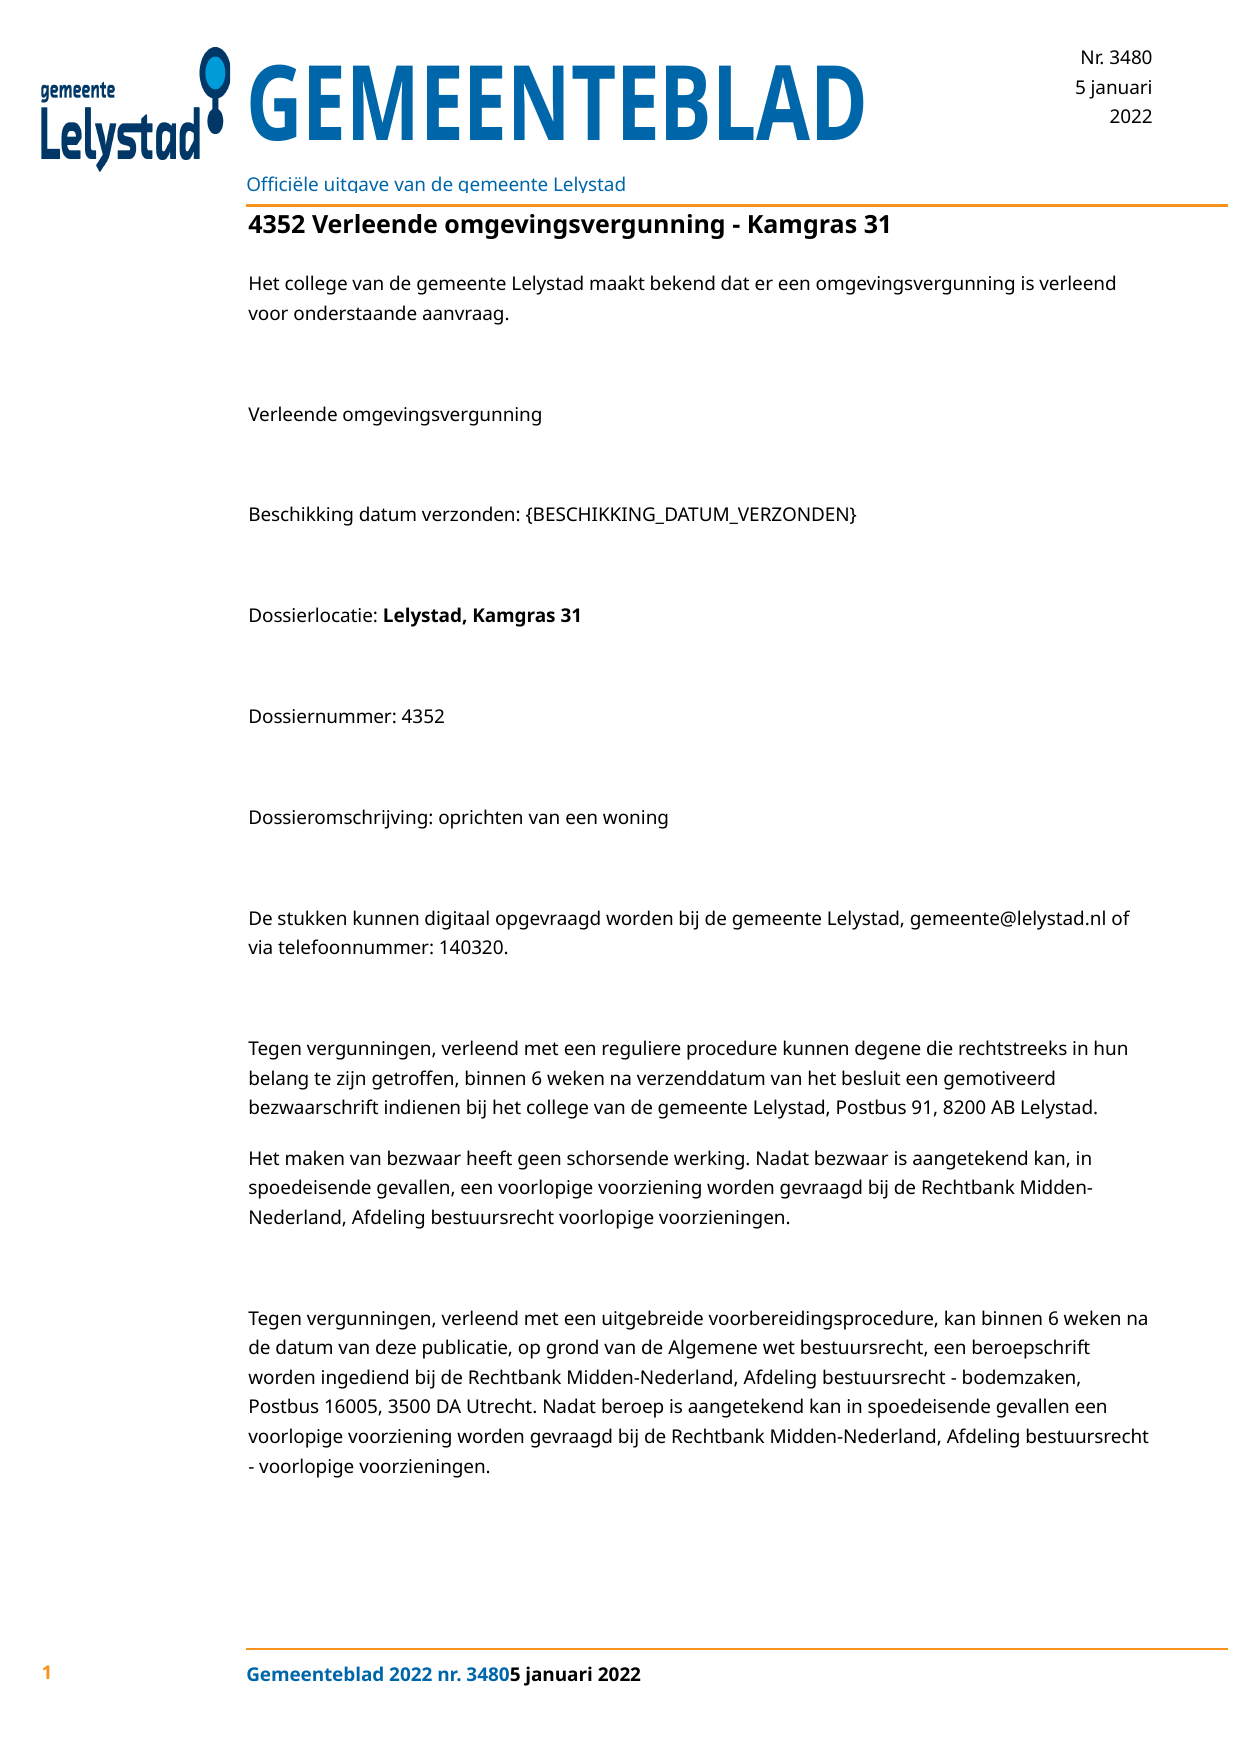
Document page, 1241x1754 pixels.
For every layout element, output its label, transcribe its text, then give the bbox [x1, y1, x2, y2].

picture [41, 47, 231, 172]
text De stukken kunnen digitaal opgevraagd worden bij de gemeente Lelystad, gemeente@lelystad.nl of via telefoonnummer: 140320. [248, 905, 1152, 960]
text 4352 Verleende omgevingsvergunning - Kamgras 31 [248, 207, 1152, 241]
text Tegen vergunningen, verleend met een uitgebreide voorbereidingsprocedure, kan binnen 6 weken na de datum van deze publicatie, op grond van de Algemene wet bestuursrecht, een beroepschrift worden ingediend bij de Rechtbank Midden-Nederland, Afdeling bestuursrecht - bodemzaken, Postbus 16005, 3500 DA Utrecht. Nadat beroep is aangetekend kan in spoedeisende gevallen een voorlopige voorziening worden gevraagd bij de Rechtbank Midden-Nederland, Afdeling bestuursrecht - voorlopige voorzieningen. [248, 1305, 1152, 1478]
text Het college van de gemeente Lelystad maakt bekend dat er een omgevingsvergunning is verleend voor onderstaande aanvraag. [248, 270, 1152, 326]
text Dossierlocatie: Lelystad, Kamgras 31 [248, 602, 1152, 628]
text Dossieromschrijving: oprichten van een woning [248, 804, 1152, 830]
text Verleende omgevingsvergunning [248, 401, 1152, 426]
text Beschikking datum verzonden: {BESCHIKKING_DATUM_VERZONDEN} [248, 502, 1152, 527]
text Het maken van bezwaar heeft geen schorsende werking. Nadat bezwaar is aangetekend kan, in spoedeisende gevallen, een voorlopige voorziening worden gevraagd bij de Rechtbank Midden-Nederland, Afdeling bestuursrecht voorlopige voorzieningen. [248, 1145, 1152, 1230]
text Tegen vergunningen, verleend met een reguliere procedure kunnen degene die rechtstreeks in hun belang te zijn getroffen, binnen 6 weken na verzenddatum van het besluit een gemotiveerd bezwaarschrift indienen bij het college van de gemeente Lelystad, Postbus 91, 8200 AB Lelystad. [248, 1035, 1152, 1120]
text Dossiernummer: 4352 [248, 703, 1152, 729]
